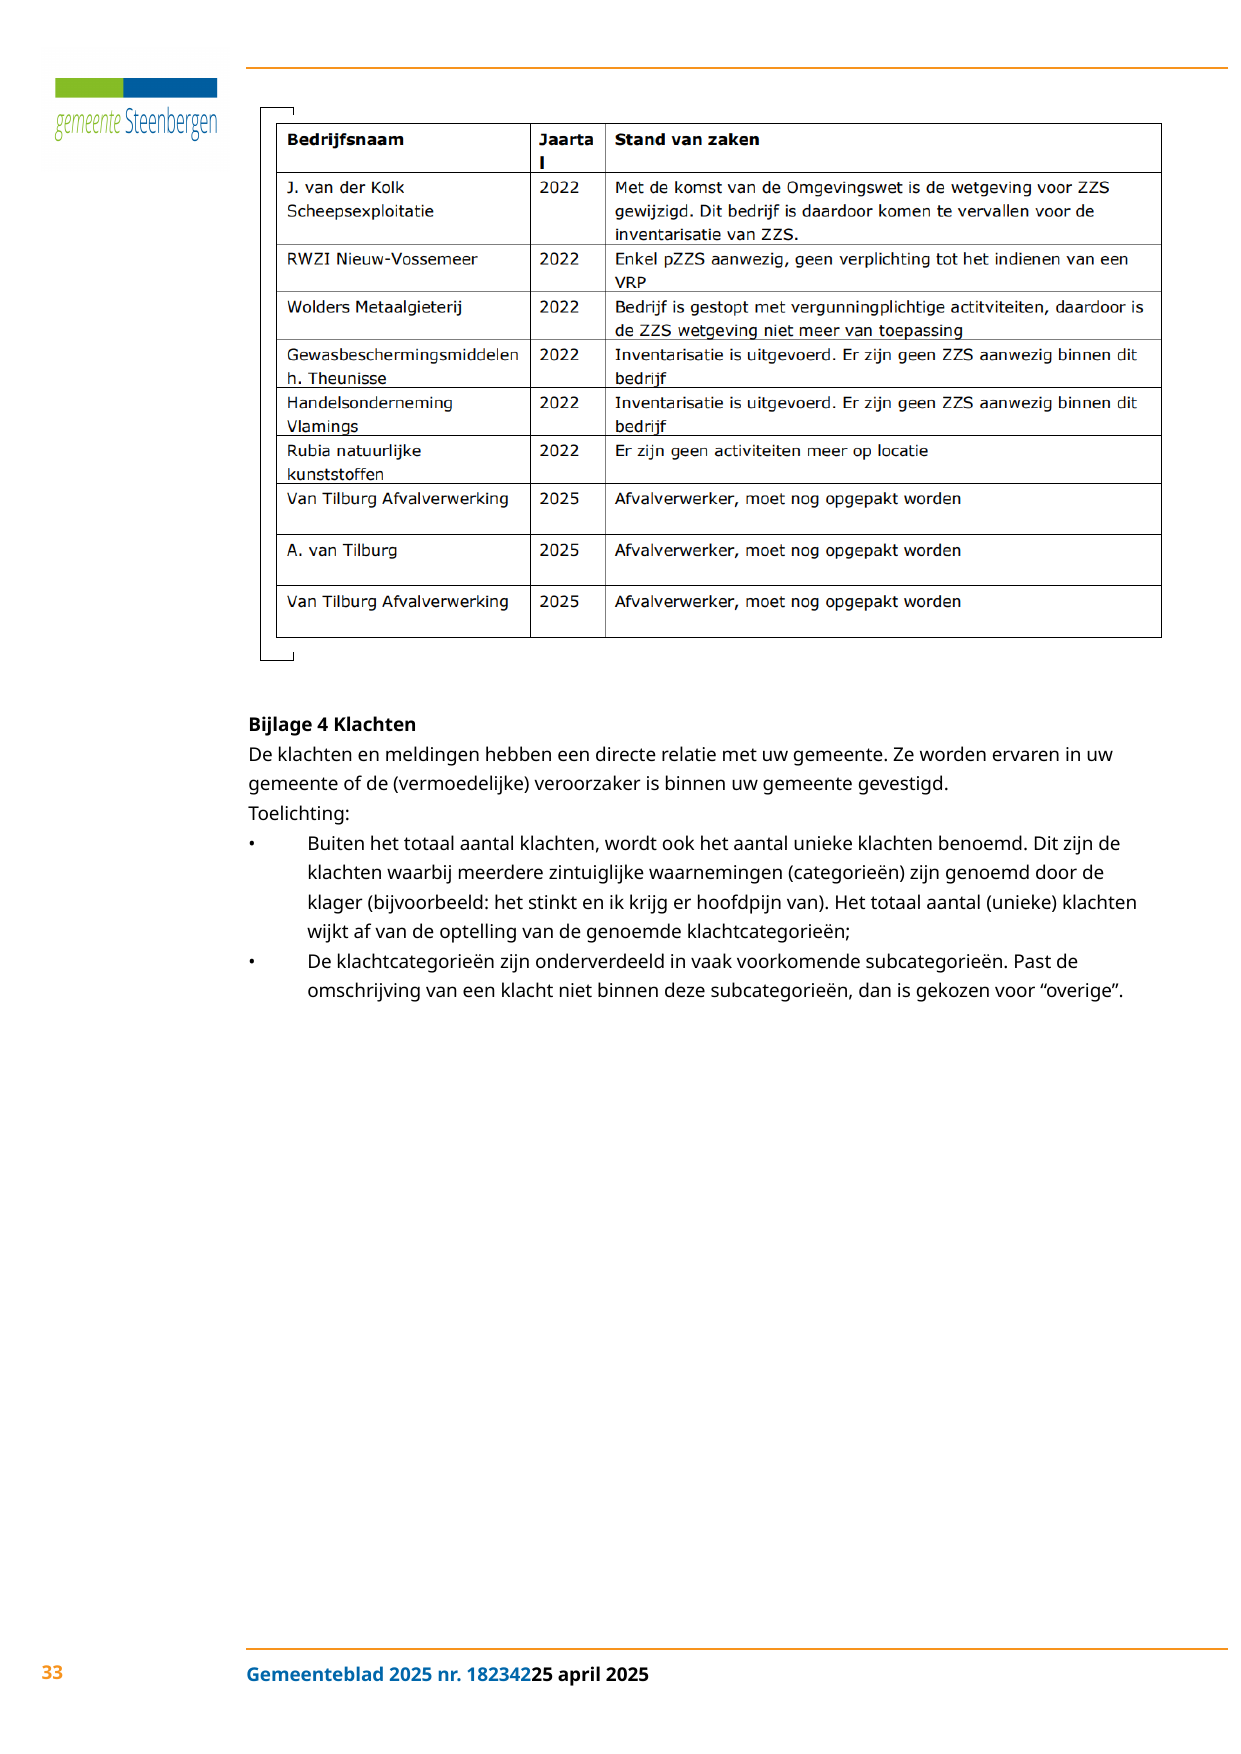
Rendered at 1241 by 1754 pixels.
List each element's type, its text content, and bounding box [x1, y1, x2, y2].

picture [268, 115, 1173, 652]
text Bijlage 4 Klachten [248, 711, 1152, 737]
list Buiten het totaal aantal klachten, wordt ook het aantal unieke klachten benoemd. Dit zijn de klachten waarbij meerdere zintuiglijke waarnemingen (categorieën) zijn genoemd door de klager (bijvoorbeeld: het stinkt en ik krijg er hoofdpijn van). Het totaal aantal (unieke) klachten wijkt af van de optelling van de genoemde klachtcategorieën; [248, 830, 1152, 944]
list De klachtcategorieën zijn onderverdeeld in vaak voorkomende subcategorieën. Past de omschrijving van een klacht niet binnen deze subcategorieën, dan is gekozen voor “overige”. [248, 948, 1152, 1003]
picture [41, 47, 231, 172]
text Toelichting: [248, 800, 1152, 826]
text De klachten en meldingen hebben een directe relatie met uw gemeente. Ze worden ervaren in uw gemeente of de (vermoedelijke) veroorzaker is binnen uw gemeente gevestigd. [248, 741, 1152, 796]
